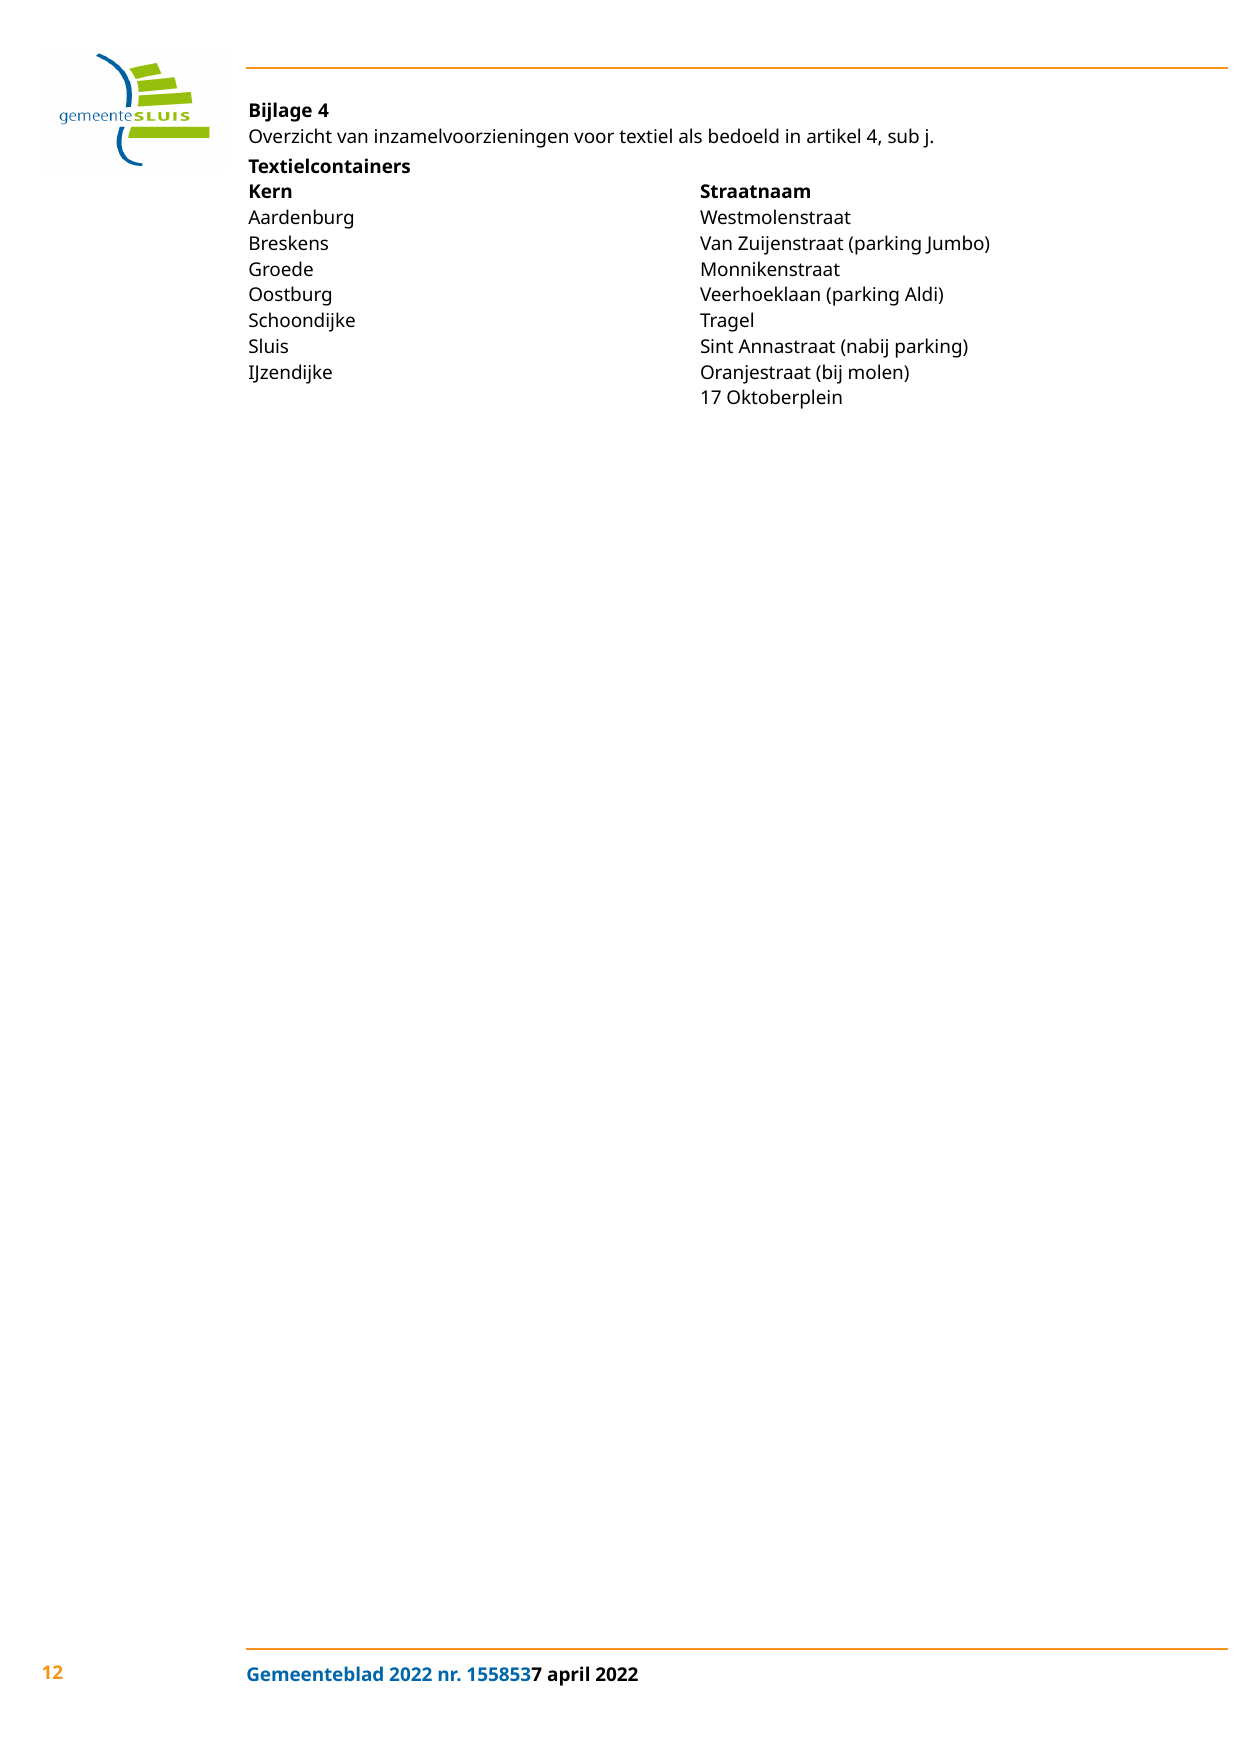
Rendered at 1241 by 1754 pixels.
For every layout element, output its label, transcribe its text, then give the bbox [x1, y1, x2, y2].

table_cell Westmolenstraat [700, 205, 1152, 230]
table_cell Schoondijke [248, 308, 700, 333]
table_cell Oranjestraat (bij molen) [700, 359, 1152, 384]
text Bijlage 4 [248, 95, 1152, 123]
picture [41, 47, 231, 172]
table_cell Van Zuijenstraat (parking Jumbo) [700, 230, 1152, 256]
table_cell Sint Annastraat (nabij parking) [700, 333, 1152, 359]
table_cell 17 Oktoberplein [700, 385, 1152, 410]
table_cell Sluis [248, 333, 700, 359]
table_cell Kern [248, 179, 700, 204]
text Overzicht van inzamelvoorzieningen voor textiel als bedoeld in artikel 4, sub j. [248, 123, 1152, 149]
table_header [700, 153, 1152, 179]
table_cell Tragel [700, 308, 1152, 333]
table_cell [248, 385, 700, 410]
table_cell Groede [248, 256, 700, 282]
table_cell Breskens [248, 230, 700, 256]
table_header Textielcontainers [248, 153, 700, 179]
table_cell Aardenburg [248, 205, 700, 230]
table_cell Veerhoeklaan (parking Aldi) [700, 282, 1152, 307]
table_cell Oostburg [248, 282, 700, 307]
table_cell IJzendijke [248, 359, 700, 384]
table_cell Monnikenstraat [700, 256, 1152, 282]
table_cell Straatnaam [700, 179, 1152, 204]
